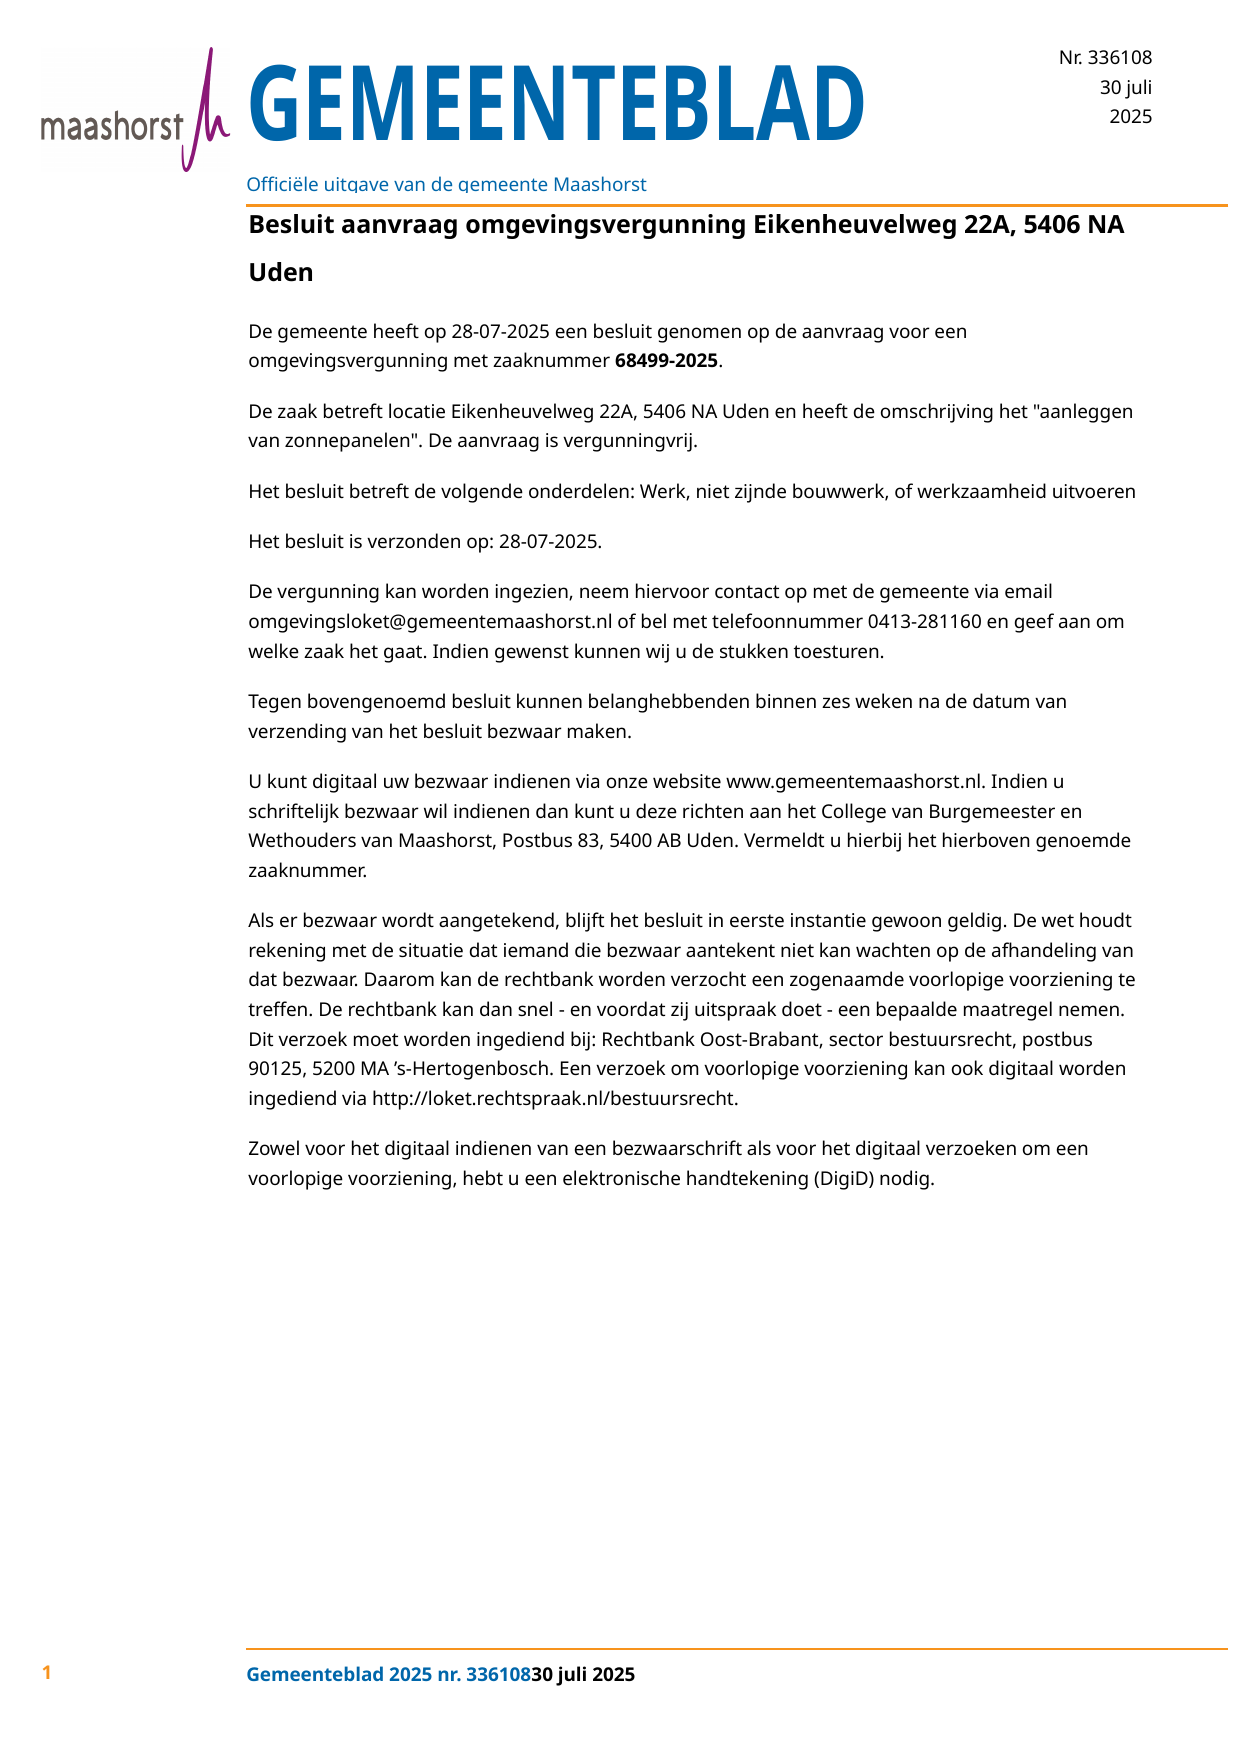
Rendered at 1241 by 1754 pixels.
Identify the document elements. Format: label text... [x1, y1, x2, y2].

text Als er bezwaar wordt aangetekend, blijft het besluit in eerste instantie gewoon geldig. De wet houdt rekening met de situatie dat iemand die bezwaar aantekent niet kan wachten op de afhandeling van dat bezwaar. Daarom kan de rechtbank worden verzocht een zogenaamde voorlopige voorziening te treffen. De rechtbank kan dan snel - en voordat zij uitspraak doet - een bepaalde maatregel nemen. Dit verzoek moet worden ingediend bij: Rechtbank Oost-Brabant, sector bestuursrecht, postbus 90125, 5200 MA ’s-Hertogenbosch. Een verzoek om voorlopige voorziening kan ook digitaal worden ingediend via http://loket.rechtspraak.nl/bestuursrecht. [248, 907, 1152, 1111]
text Het besluit is verzonden op: 28-07-2025. [248, 528, 1152, 554]
text De vergunning kan worden ingezien, neem hiervoor contact op met de gemeente via email omgevingsloket@gemeentemaashorst.nl of bel met telefoonnummer 0413-281160 en geef aan om welke zaak het gaat. Indien gewenst kunnen wij u de stukken toesturen. [248, 579, 1152, 664]
text Zowel voor het digitaal indienen van een bezwaarschrift als voor het digitaal verzoeken om een voorlopige voorziening, hebt u een elektronische handtekening (DigiD) nodig. [248, 1135, 1152, 1191]
text Het besluit betreft de volgende onderdelen: Werk, niet zijnde bouwwerk, of werkzaamheid uitvoeren [248, 478, 1152, 504]
picture [41, 47, 231, 172]
text Besluit aanvraag omgevingsvergunning Eikenheuvelweg 22A, 5406 NA Uden [248, 207, 1152, 288]
text Tegen bovengenoemd besluit kunnen belanghebbenden binnen zes weken na de datum van verzending van het besluit bezwaar maken. [248, 688, 1152, 744]
text U kunt digitaal uw bezwaar indienen via onze website www.gemeentemaashorst.nl. Indien u schriftelijk bezwaar wil indienen dan kunt u deze richten aan het College van Burgemeester en Wethouders van Maashorst, Postbus 83, 5400 AB Uden. Vermeldt u hierbij het hierboven genoemde zaaknummer. [248, 768, 1152, 883]
text De gemeente heeft op 28-07-2025 een besluit genomen op de aanvraag voor een omgevingsvergunning met zaaknummer 68499-2025. [248, 318, 1152, 373]
text De zaak betreft locatie Eikenheuvelweg 22A, 5406 NA Uden en heeft de omschrijving het "aanleggen van zonnepanelen". De aanvraag is vergunningvrij. [248, 398, 1152, 453]
